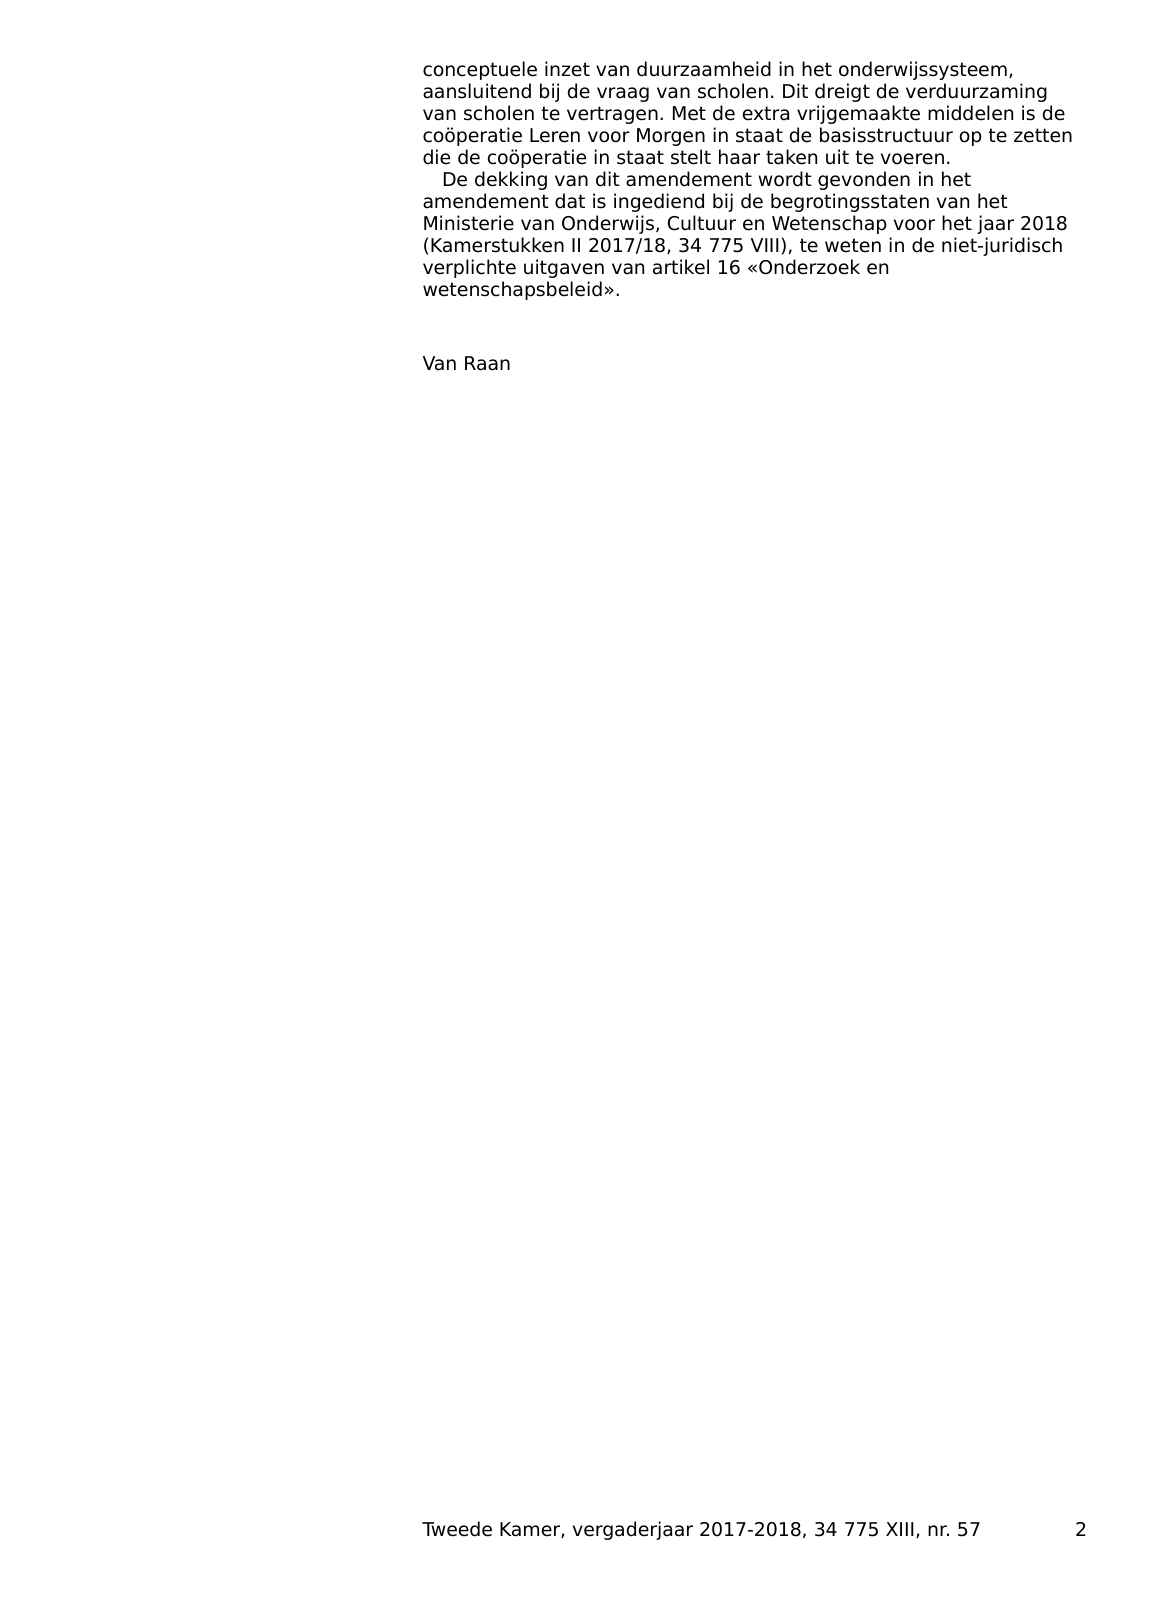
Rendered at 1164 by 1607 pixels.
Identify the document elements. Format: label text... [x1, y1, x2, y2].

text conceptuele inzet van duurzaamheid in het onderwijssysteem, aansluitend bij de vraag van scholen. Dit dreigt de verduurzaming van scholen te vertragen. Met de extra vrijgemaakte middelen is de coöperatie Leren voor Morgen in staat de basisstructuur op te zetten die de coöperatie in staat stelt haar taken uit te voeren. [422, 59, 1087, 169]
text Van Raan [422, 331, 1087, 375]
text De dekking van dit amendement wordt gevonden in het amendement dat is ingediend bij de begrotingsstaten van het Ministerie van Onderwijs, Cultuur en Wetenschap voor het jaar 2018 (Kamerstukken II 2017/18, 34 775 VIII), te weten in de niet-juridisch verplichte uitgaven van artikel 16 «Onderzoek en wetenschapsbeleid». [422, 169, 1087, 301]
